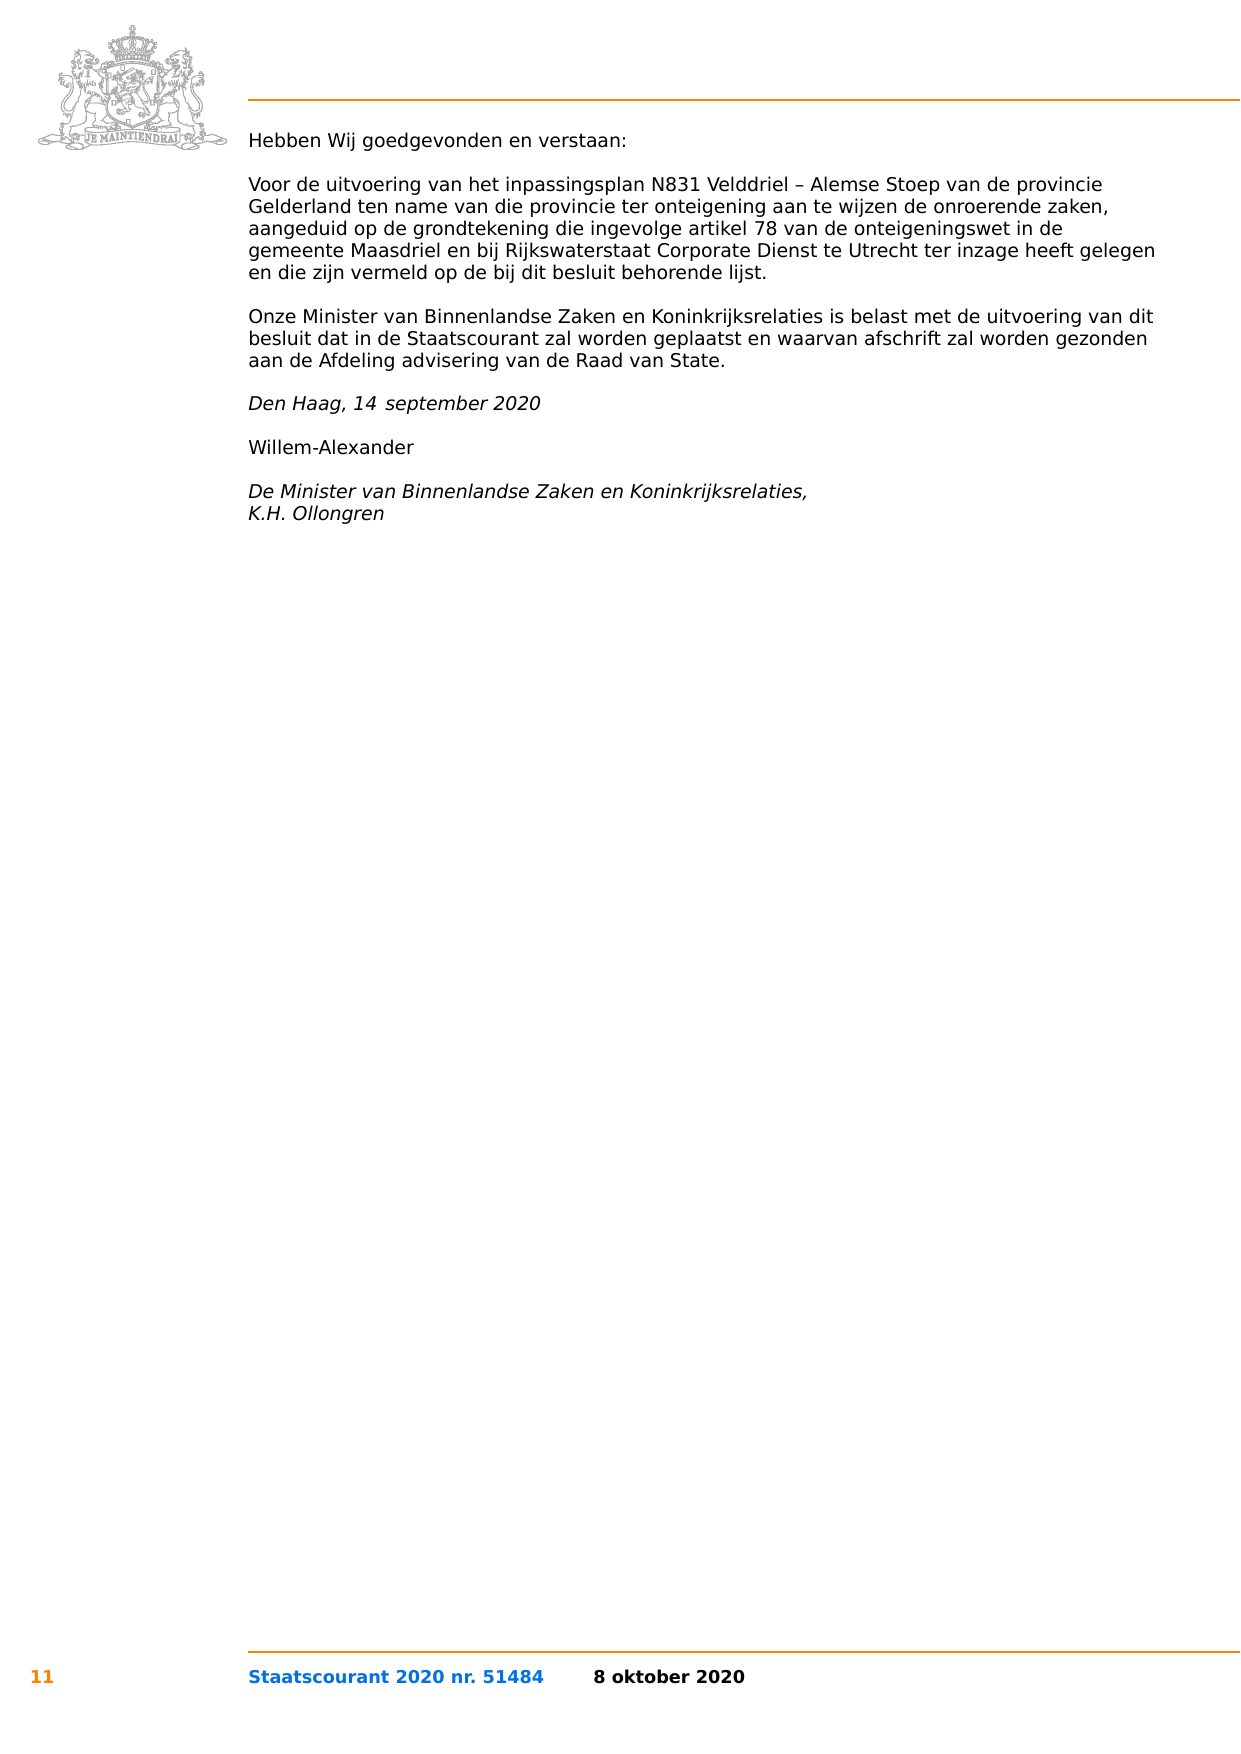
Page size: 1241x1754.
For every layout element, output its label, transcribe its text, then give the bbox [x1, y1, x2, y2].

text Den Haag, 14 september 2020 [248, 393, 1163, 415]
text Voor de uitvoering van het inpassingsplan N831 Velddriel – Alemse Stoep van de provincie Gelderland ten name van die provincie ter onteigening aan te wijzen de onroerende zaken, aangeduid op de grondtekening die ingevolge artikel 78 van de onteigeningswet in de gemeente Maasdriel en bij Rijkswaterstaat Corporate Dienst te Utrecht ter inzage heeft gelegen en die zijn vermeld op de bij dit besluit behorende lijst. [248, 174, 1163, 284]
text De Minister van Binnenlandse Zaken en Koninkrijksrelaties, K.H. Ollongren [248, 481, 1163, 525]
picture [38, 25, 227, 150]
text Onze Minister van Binnenlandse Zaken en Koninkrijksrelaties is belast met de uitvoering van dit besluit dat in de Staatscourant zal worden geplaatst en waarvan afschrift zal worden gezonden aan de Afdeling advisering van de Raad van State. [248, 306, 1163, 371]
text Hebben Wij goedgevonden en verstaan: [248, 130, 1163, 152]
text Willem-Alexander [248, 437, 1163, 459]
